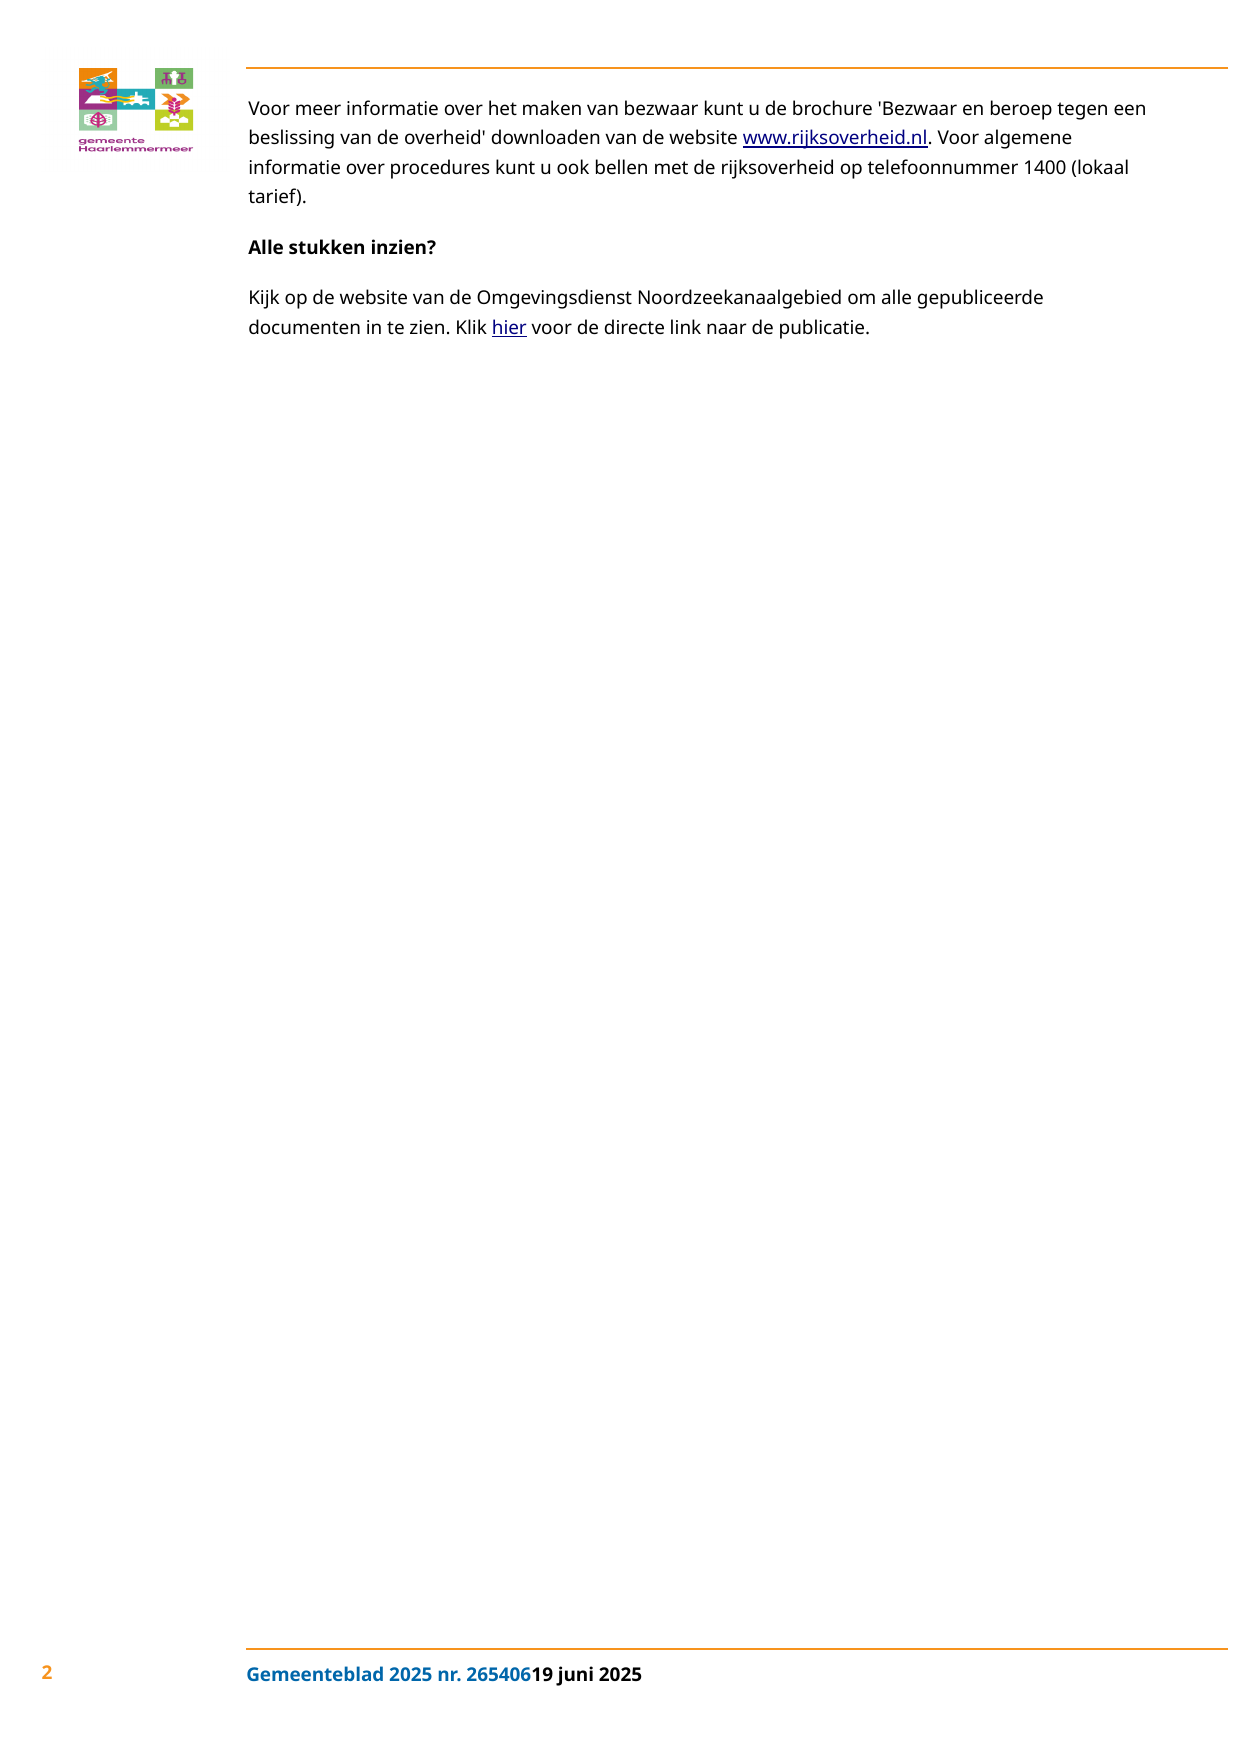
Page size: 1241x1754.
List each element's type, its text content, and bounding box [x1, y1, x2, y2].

text Alle stukken inzien? [248, 234, 1152, 260]
text Voor meer informatie over het maken van bezwaar kunt u de brochure 'Bezwaar en beroep tegen een beslissing van de overheid' downloaden van de website www.rijksoverheid.nl. Voor algemene informatie over procedures kunt u ook bellen met de rijksoverheid op telefoonnummer 1400 (lokaal tarief). [248, 95, 1152, 209]
picture [41, 47, 231, 172]
text Kijk op de website van de Omgevingsdienst Noordzeekanaalgebied om alle gepubliceerde documenten in te zien. Klik hier voor de directe link naar de publicatie. [248, 284, 1152, 340]
